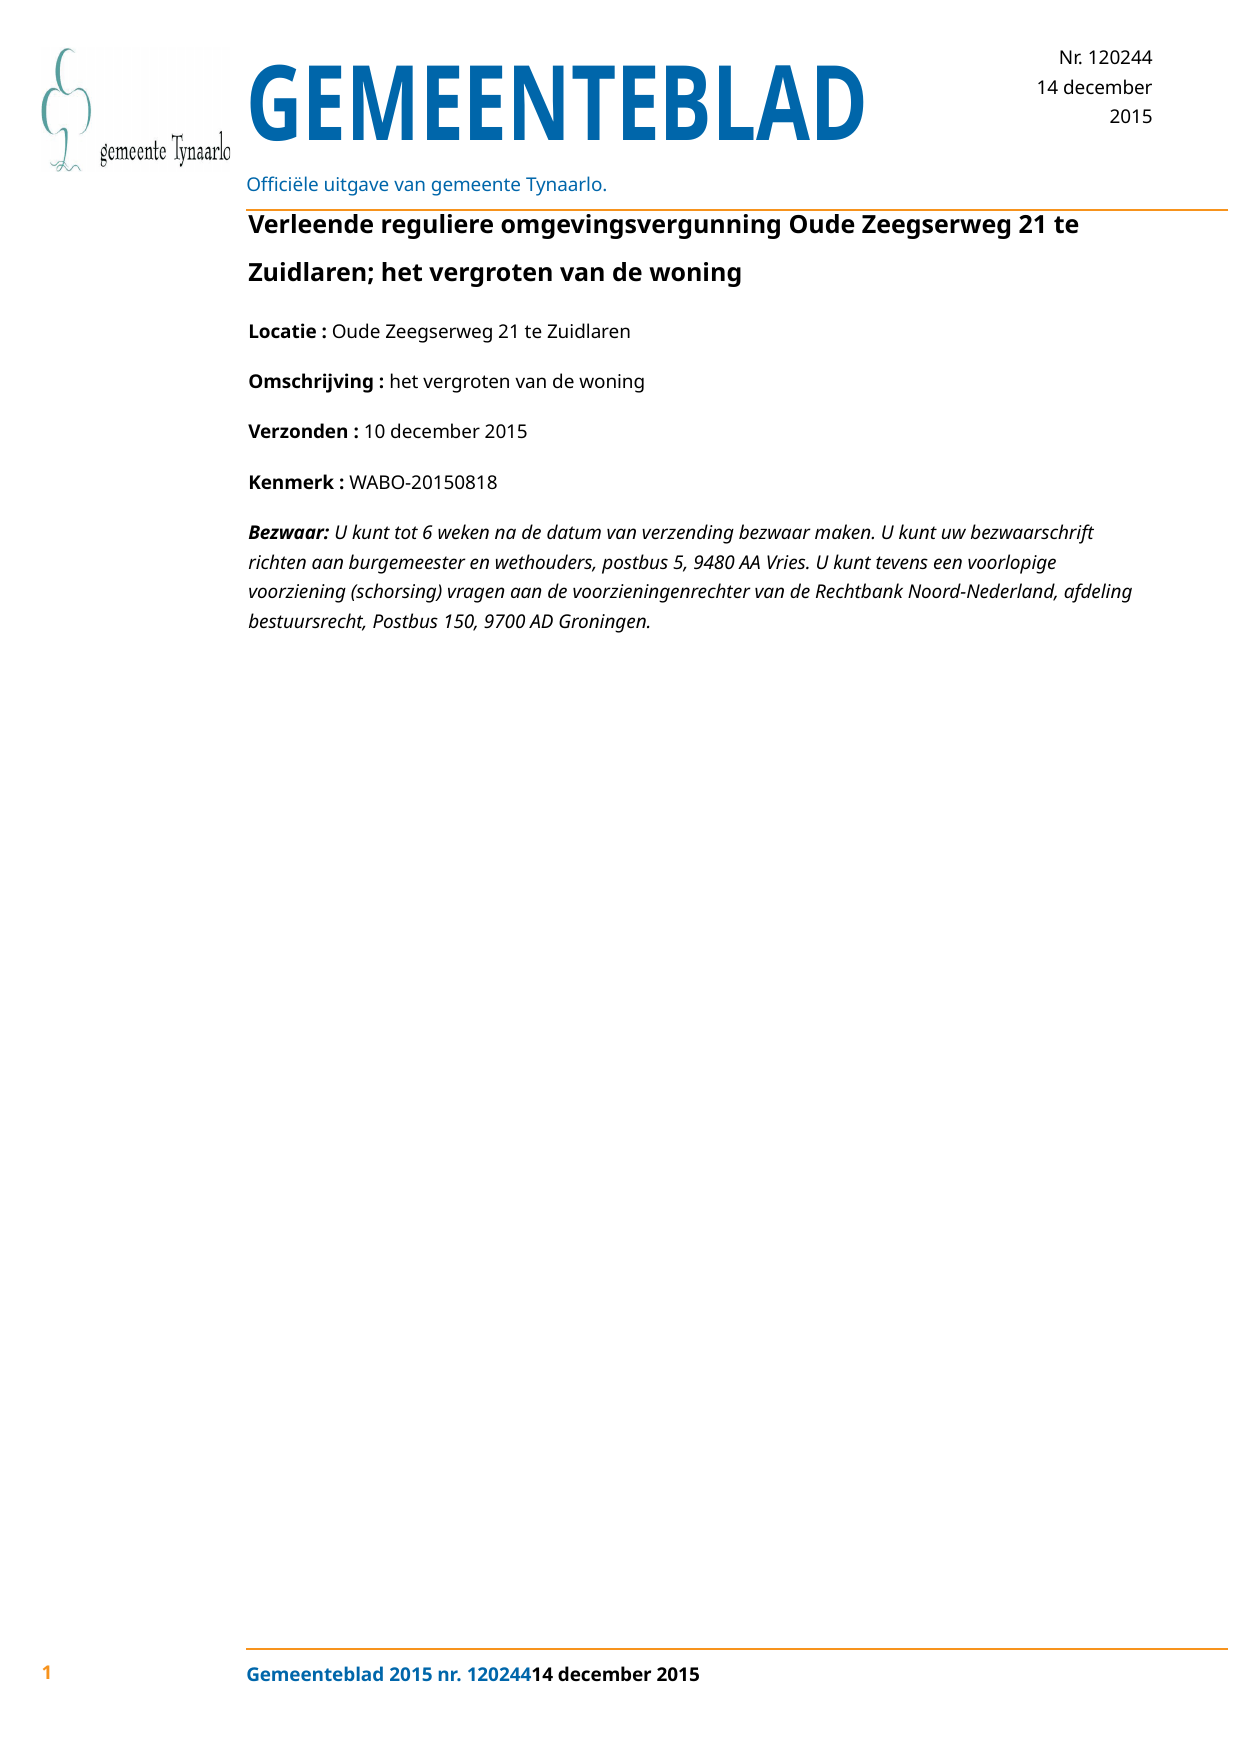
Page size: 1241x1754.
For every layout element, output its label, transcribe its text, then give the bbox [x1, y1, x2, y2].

text Verleende reguliere omgevingsvergunning Oude Zeegserweg 21 te Zuidlaren; het vergroten van de woning [248, 211, 1152, 288]
text Bezwaar: U kunt tot 6 weken na de datum van verzending bezwaar maken. U kunt uw bezwaarschrift richten aan burgemeester en wethouders, postbus 5, 9480 AA Vries. U kunt tevens een voorlopige voorziening (schorsing) vragen aan de voorzieningenrechter van de Rechtbank Noord-Nederland, afdeling bestuursrecht, Postbus 150, 9700 AD Groningen. [248, 519, 1152, 634]
text Locatie : Oude Zeegserweg 21 te Zuidlaren [248, 318, 1152, 344]
text Verzonden : 10 december 2015 [248, 419, 1152, 444]
text Omschrijving : het vergroten van de woning [248, 368, 1152, 394]
picture [41, 47, 231, 172]
text Kenmerk : WABO-20150818 [248, 469, 1152, 495]
